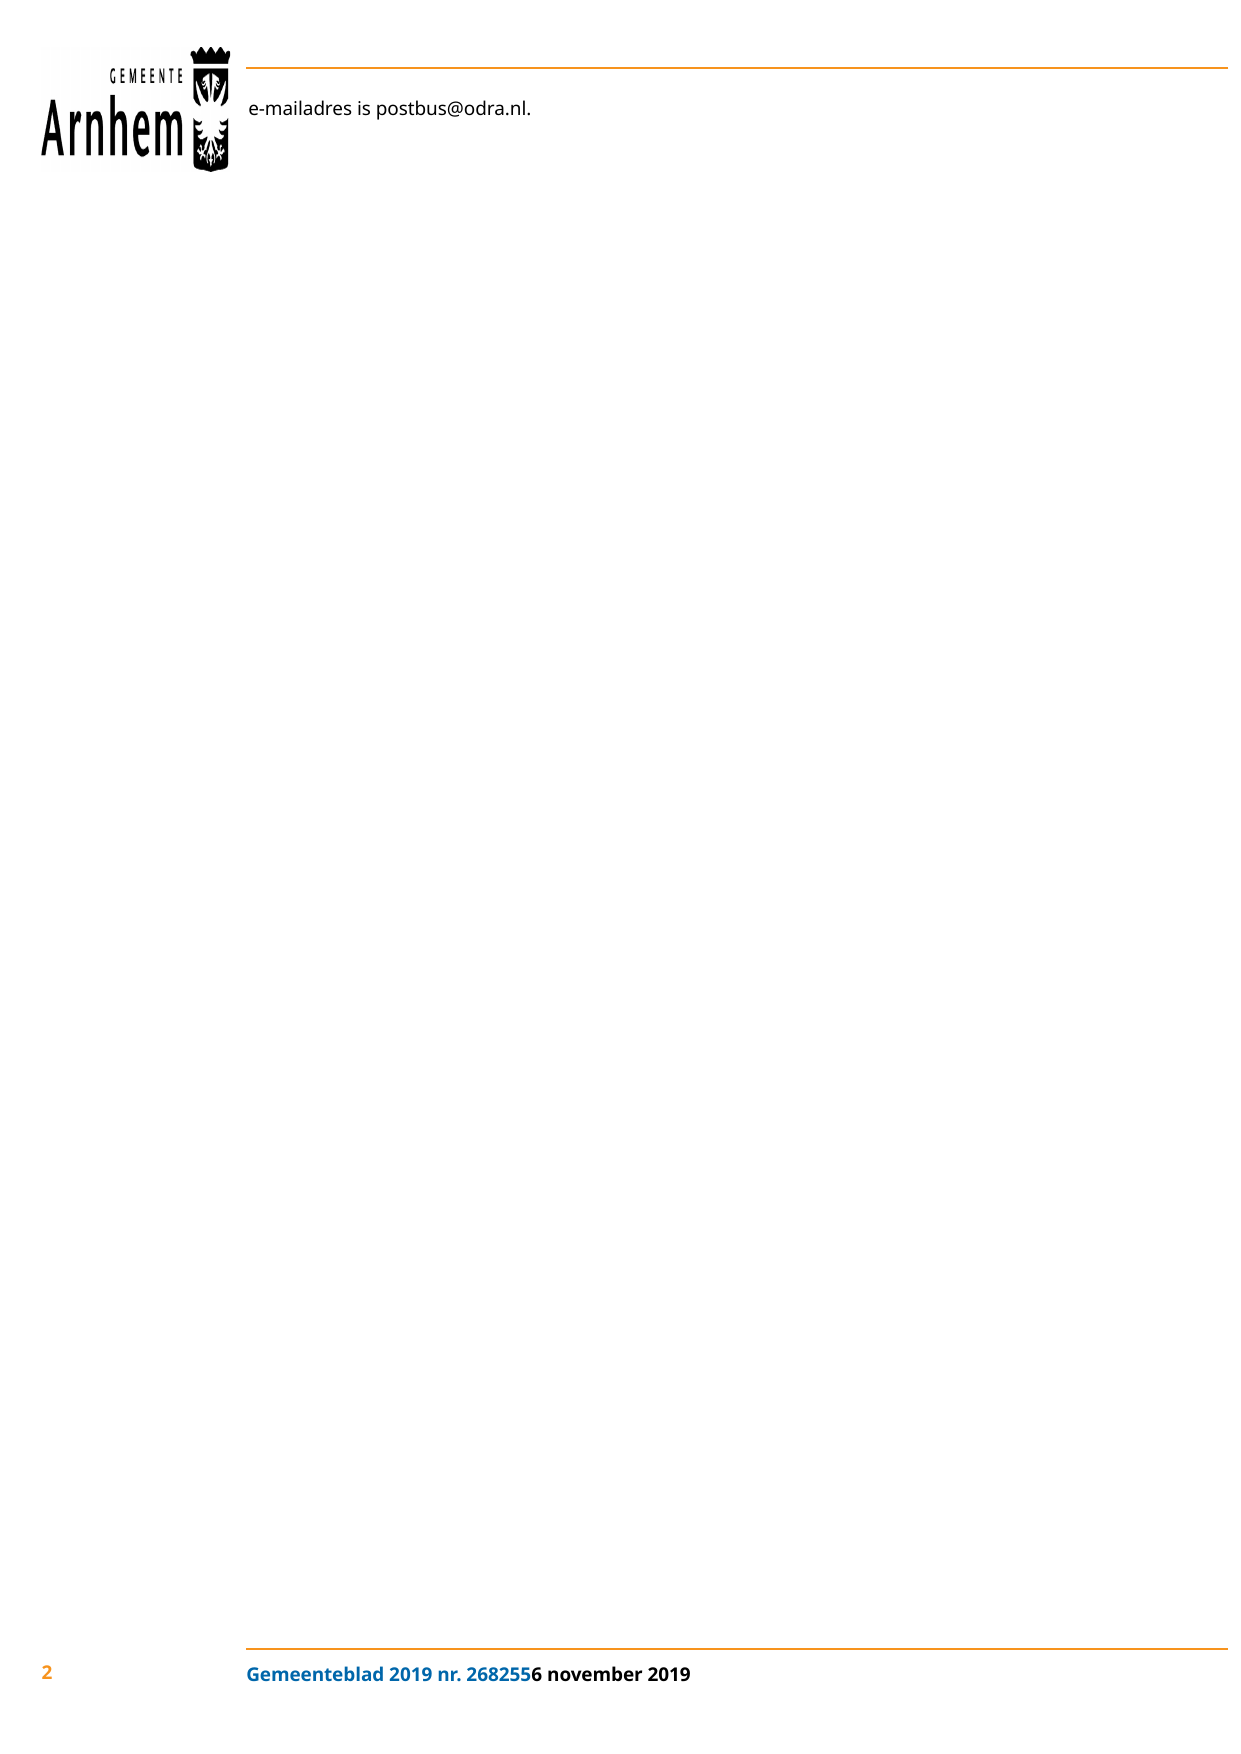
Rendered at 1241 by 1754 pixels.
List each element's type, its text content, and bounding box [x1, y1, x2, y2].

picture [41, 47, 231, 172]
text e-mailadres is postbus@odra.nl. [248, 95, 1152, 121]
